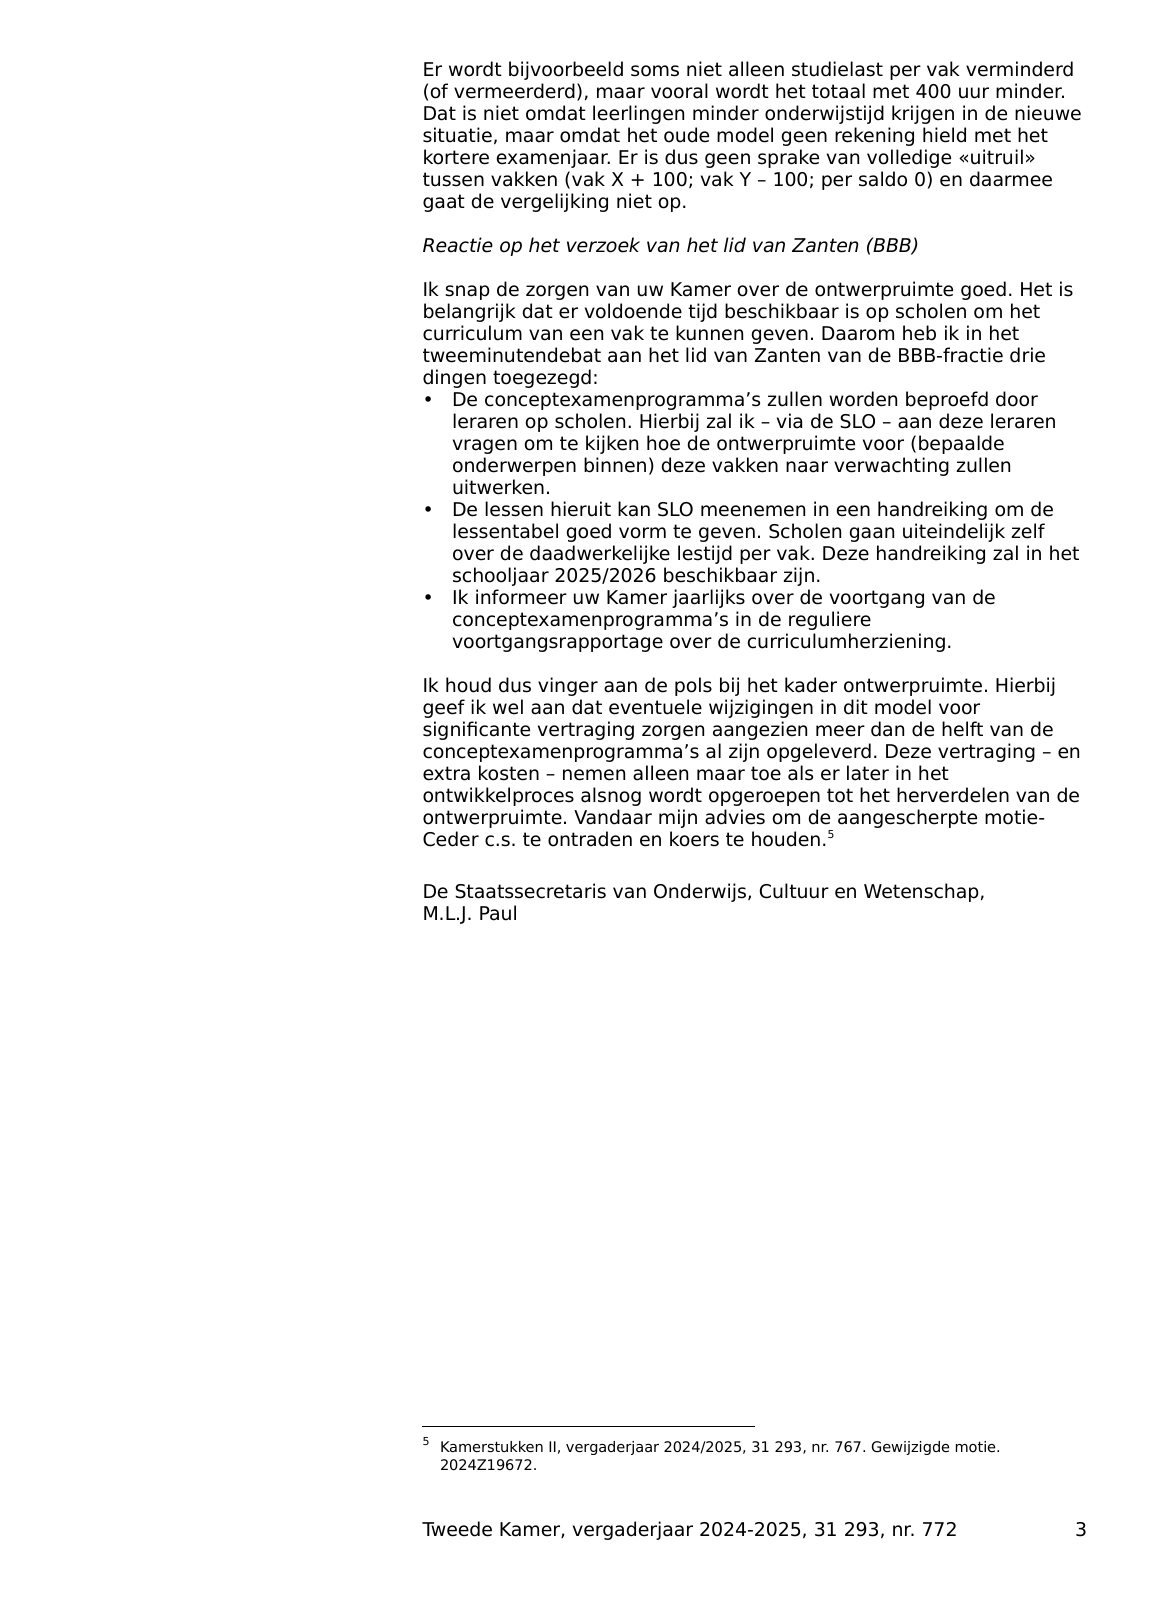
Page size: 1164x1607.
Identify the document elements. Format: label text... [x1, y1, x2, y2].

text • De conceptexamenprogramma’s zullen worden beproefd door leraren op scholen. Hierbij zal ik – via de SLO – aan deze leraren vragen om te kijken hoe de ontwerpruimte voor (bepaalde onderwerpen binnen) deze vakken naar verwachting zullen uitwerken. [422, 389, 1087, 499]
text • Ik informeer uw Kamer jaarlijks over de voortgang van de conceptexamenprogramma’s in de reguliere voortgangsrapportage over de curriculumherziening. [422, 587, 1087, 653]
text • De lessen hieruit kan SLO meenemen in een handreiking om de lessentabel goed vorm te geven. Scholen gaan uiteindelijk zelf over de daadwerkelijke lestijd per vak. Deze handreiking zal in het schooljaar 2025/2026 beschikbaar zijn. [422, 499, 1087, 587]
text Kamerstukken II, vergaderjaar 2024/2025, 31 293, nr. 767. Gewijzigde motie. 2024Z19672. [422, 1435, 1087, 1474]
text Er wordt bijvoorbeeld soms niet alleen studielast per vak verminderd (of vermeerderd), maar vooral wordt het totaal met 400 uur minder. Dat is niet omdat leerlingen minder onderwijstijd krijgen in de nieuwe situatie, maar omdat het oude model geen rekening hield met het kortere examenjaar. Er is dus geen sprake van volledige «uitruil» tussen vakken (vak X + 100; vak Y – 100; per saldo 0) en daarmee gaat de vergelijking niet op. [422, 59, 1087, 213]
text Ik houd dus vinger aan de pols bij het kader ontwerpruimte. Hierbij geef ik wel aan dat eventuele wijzigingen in dit model voor significante vertraging zorgen aangezien meer dan de helft van de conceptexamenprogramma’s al zijn opgeleverd. Deze vertraging – en extra kosten – nemen alleen maar toe als er later in het ontwikkelproces alsnog wordt opgeroepen tot het herverdelen van de ontwerpruimte. Vandaar mijn advies om de aangescherpte motie-Ceder c.s. te ontraden en koers te houden. [422, 675, 1087, 851]
text De Staatssecretaris van Onderwijs, Cultuur en Wetenschap, M.L.J. Paul [422, 881, 1087, 925]
subtitle Reactie op het verzoek van het lid van Zanten (BBB) [422, 235, 1087, 257]
text Ik snap de zorgen van uw Kamer over de ontwerpruimte goed. Het is belangrijk dat er voldoende tijd beschikbaar is op scholen om het curriculum van een vak te kunnen geven. Daarom heb ik in het tweeminutendebat aan het lid van Zanten van de BBB-fractie drie dingen toegezegd: [422, 279, 1087, 389]
